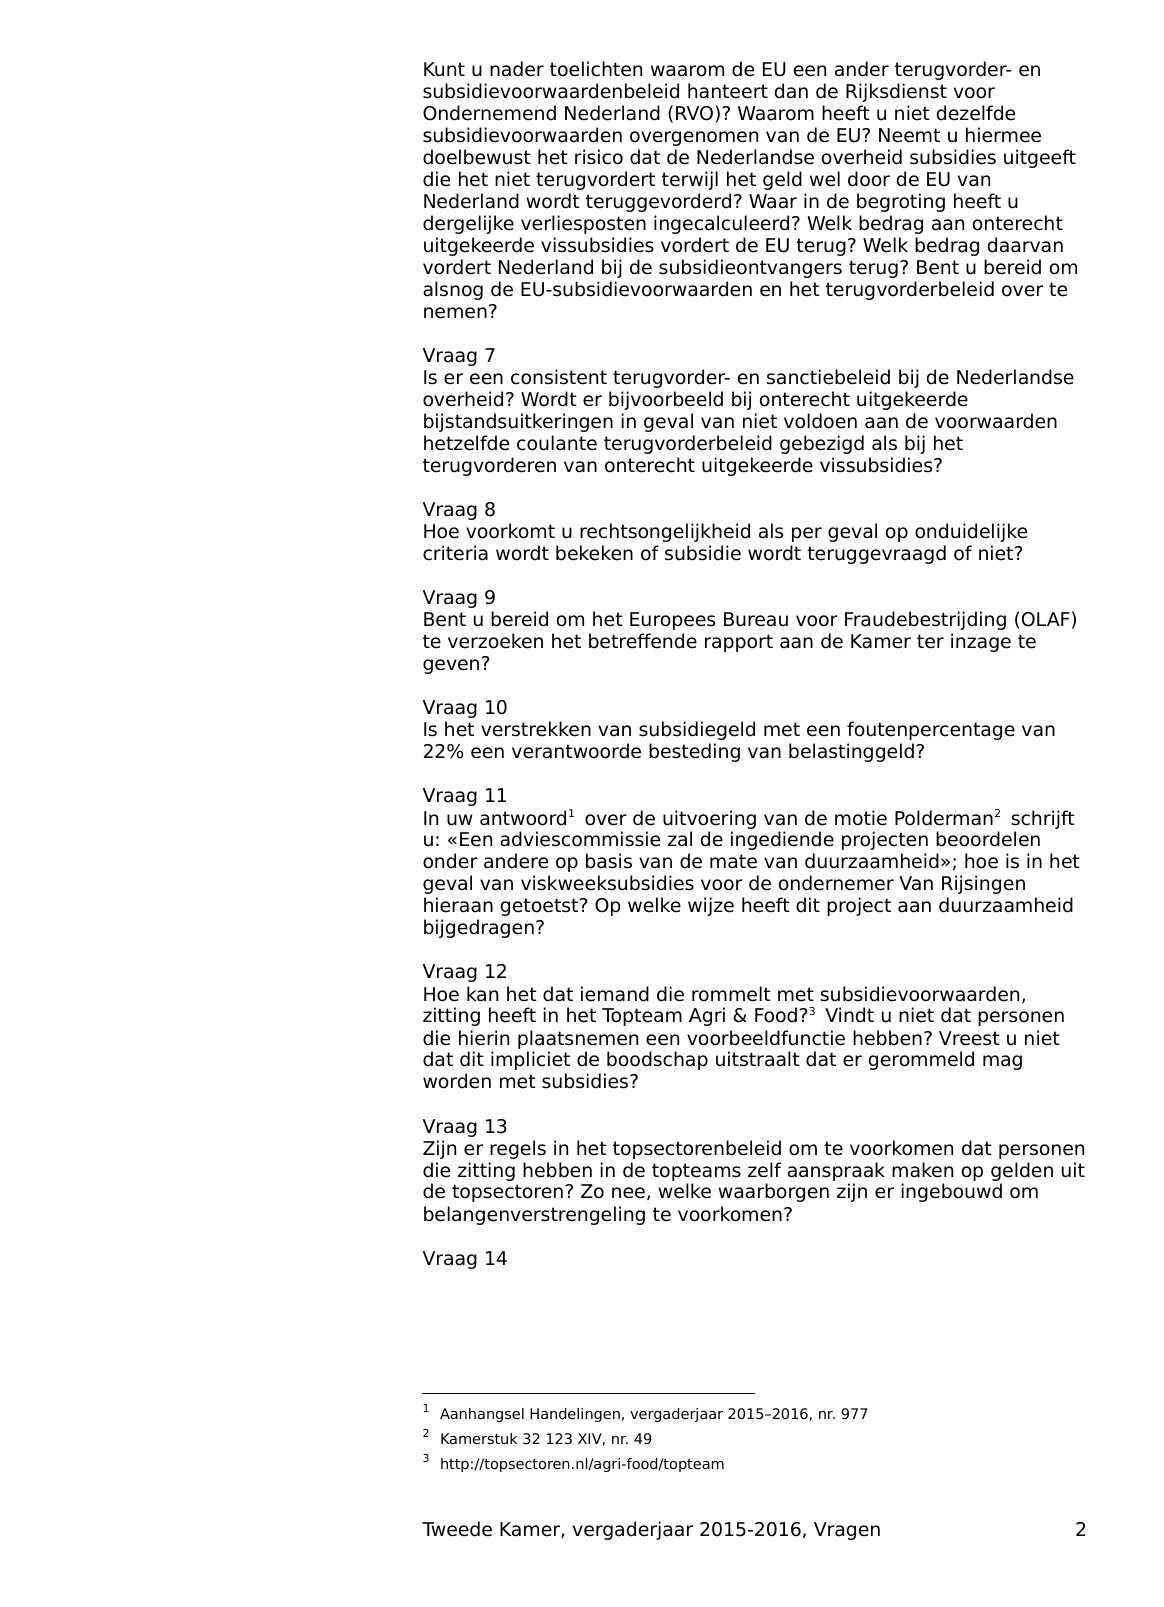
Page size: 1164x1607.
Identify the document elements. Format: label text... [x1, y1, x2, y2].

text Vraag 8 [422, 499, 1087, 521]
text Vraag 10 [422, 697, 1087, 719]
text Vraag 12 [422, 961, 1087, 983]
text Vraag 9 [422, 587, 1087, 609]
text Is het verstrekken van subsidiegeld met een foutenpercentage van 22% een verantwoorde besteding van belastinggeld? [422, 719, 1087, 763]
text Vraag 11 [422, 785, 1087, 807]
text Kunt u nader toelichten waarom de EU een ander terugvorder- en subsidievoorwaardenbeleid hanteert dan de Rijksdienst voor Ondernemend Nederland (RVO)? Waarom heeft u niet dezelfde subsidievoorwaarden overgenomen van de EU? Neemt u hiermee doelbewust het risico dat de Nederlandse overheid subsidies uitgeeft die het niet terugvordert terwijl het geld wel door de EU van Nederland wordt teruggevorderd? Waar in de begroting heeft u dergelijke verliesposten ingecalculeerd? Welk bedrag aan onterecht uitgekeerde vissubsidies vordert de EU terug? Welk bedrag daarvan vordert Nederland bij de subsidieontvangers terug? Bent u bereid om alsnog de EU-subsidievoorwaarden en het terugvorderbeleid over te nemen? [422, 59, 1087, 323]
text Aanhangsel Handelingen, vergaderjaar 2015–2016, nr. 977 [422, 1402, 1087, 1424]
text Zijn er regels in het topsectorenbeleid om te voorkomen dat personen die zitting hebben in de topteams zelf aanspraak maken op gelden uit de topsectoren? Zo nee, welke waarborgen zijn er ingebouwd om belangenverstrengeling te voorkomen? [422, 1137, 1087, 1225]
text Hoe kan het dat iemand die rommelt met subsidievoorwaarden, zitting heeft in het Topteam Agri & Food? Vindt u niet dat personen die hierin plaatsnemen een voorbeeldfunctie hebben? Vreest u niet dat dit impliciet de boodschap uitstraalt dat er gerommeld mag worden met subsidies? [422, 983, 1087, 1093]
text http://topsectoren.nl/agri-food/topteam [422, 1452, 1087, 1474]
text Bent u bereid om het Europees Bureau voor Fraudebestrijding (OLAF) te verzoeken het betreffende rapport aan de Kamer ter inzage te geven? [422, 609, 1087, 675]
text Kamerstuk 32 123 XIV, nr. 49 [422, 1427, 1087, 1449]
text In uw antwoord over de uitvoering van de motie Polderman schrijft u: «Een adviescommissie zal de ingediende projecten beoordelen onder andere op basis van de mate van duurzaamheid»; hoe is in het geval van viskweeksubsidies voor de ondernemer Van Rijsingen hieraan getoetst? Op welke wijze heeft dit project aan duurzaamheid bijgedragen? [422, 807, 1087, 939]
text Vraag 7 [422, 345, 1087, 367]
text Vraag 14 [422, 1248, 1087, 1269]
text Hoe voorkomt u rechtsongelijkheid als per geval op onduidelijke criteria wordt bekeken of subsidie wordt teruggevraagd of niet? [422, 521, 1087, 565]
text Is er een consistent terugvorder- en sanctiebeleid bij de Nederlandse overheid? Wordt er bijvoorbeeld bij onterecht uitgekeerde bijstandsuitkeringen in geval van niet voldoen aan de voorwaarden hetzelfde coulante terugvorderbeleid gebezigd als bij het terugvorderen van onterecht uitgekeerde vissubsidies? [422, 367, 1087, 477]
text Vraag 13 [422, 1116, 1087, 1137]
